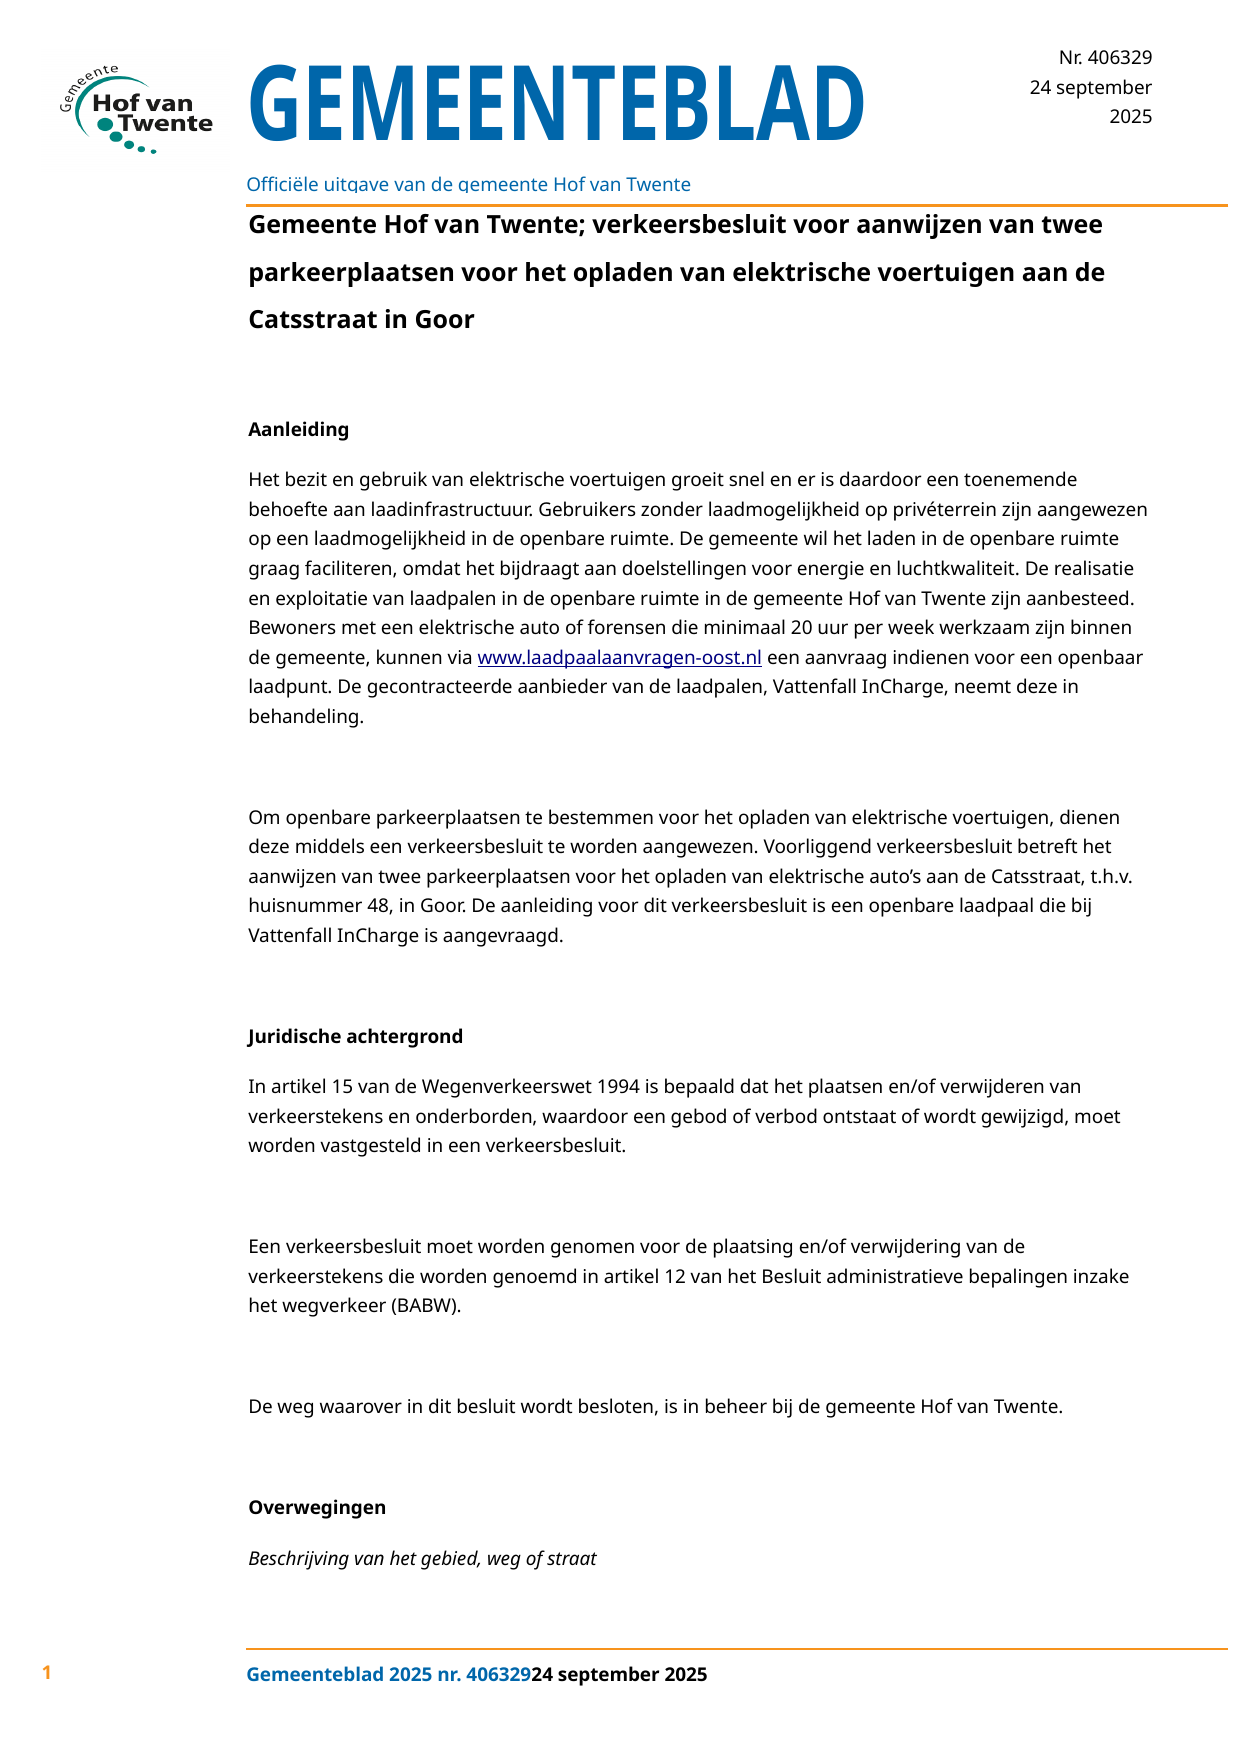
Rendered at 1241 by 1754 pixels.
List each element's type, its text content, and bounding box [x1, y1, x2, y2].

picture [41, 47, 231, 172]
text Overwegingen [248, 1494, 1152, 1520]
text In artikel 15 van de Wegenverkeerswet 1994 is bepaald dat het plaatsen en/of verwijderen van verkeerstekens en onderborden, waardoor een gebod of verbod ontstaat of wordt gewijzigd, moet worden vastgesteld in een verkeersbesluit. [248, 1073, 1152, 1158]
text De weg waarover in dit besluit wordt besloten, is in beheer bij de gemeente Hof van Twente. [248, 1393, 1152, 1419]
text Het bezit en gebruik van elektrische voertuigen groeit snel en er is daardoor een toenemende behoefte aan laadinfrastructuur. Gebruikers zonder laadmogelijkheid op privéterrein zijn aangewezen op een laadmogelijkheid in de openbare ruimte. De gemeente wil het laden in de openbare ruimte graag faciliteren, omdat het bijdraagt aan doelstellingen voor energie en luchtkwaliteit. De realisatie en exploitatie van laadpalen in de openbare ruimte in de gemeente Hof van Twente zijn aanbesteed. Bewoners met een elektrische auto of forensen die minimaal 20 uur per week werkzaam zijn binnen de gemeente, kunnen via www.laadpaalaanvragen-oost.nl een aanvraag indienen voor een openbaar laadpunt. De gecontracteerde aanbieder van de laadpalen, Vattenfall InCharge, neemt deze in behandeling. [248, 466, 1152, 729]
text Een verkeersbesluit moet worden genomen voor de plaatsing en/of verwijdering van de verkeerstekens die worden genoemd in artikel 12 van het Besluit administratieve bepalingen inzake het wegverkeer (BABW). [248, 1233, 1152, 1318]
text Beschrijving van het gebied, weg of straat [248, 1545, 1152, 1570]
text Aanleiding [248, 416, 1152, 442]
text Juridische achtergrond [248, 1023, 1152, 1049]
text Gemeente Hof van Twente; verkeersbesluit voor aanwijzen van twee parkeerplaatsen voor het opladen van elektrische voertuigen aan de Catsstraat in Goor [248, 207, 1152, 336]
text Om openbare parkeerplaatsen te bestemmen voor het opladen van elektrische voertuigen, dienen deze middels een verkeersbesluit te worden aangewezen. Voorliggend verkeersbesluit betreft het aanwijzen van twee parkeerplaatsen voor het opladen van elektrische auto’s aan de Catsstraat, t.h.v. huisnummer 48, in Goor. De aanleiding voor dit verkeersbesluit is een openbare laadpaal die bij Vattenfall InCharge is aangevraagd. [248, 804, 1152, 948]
